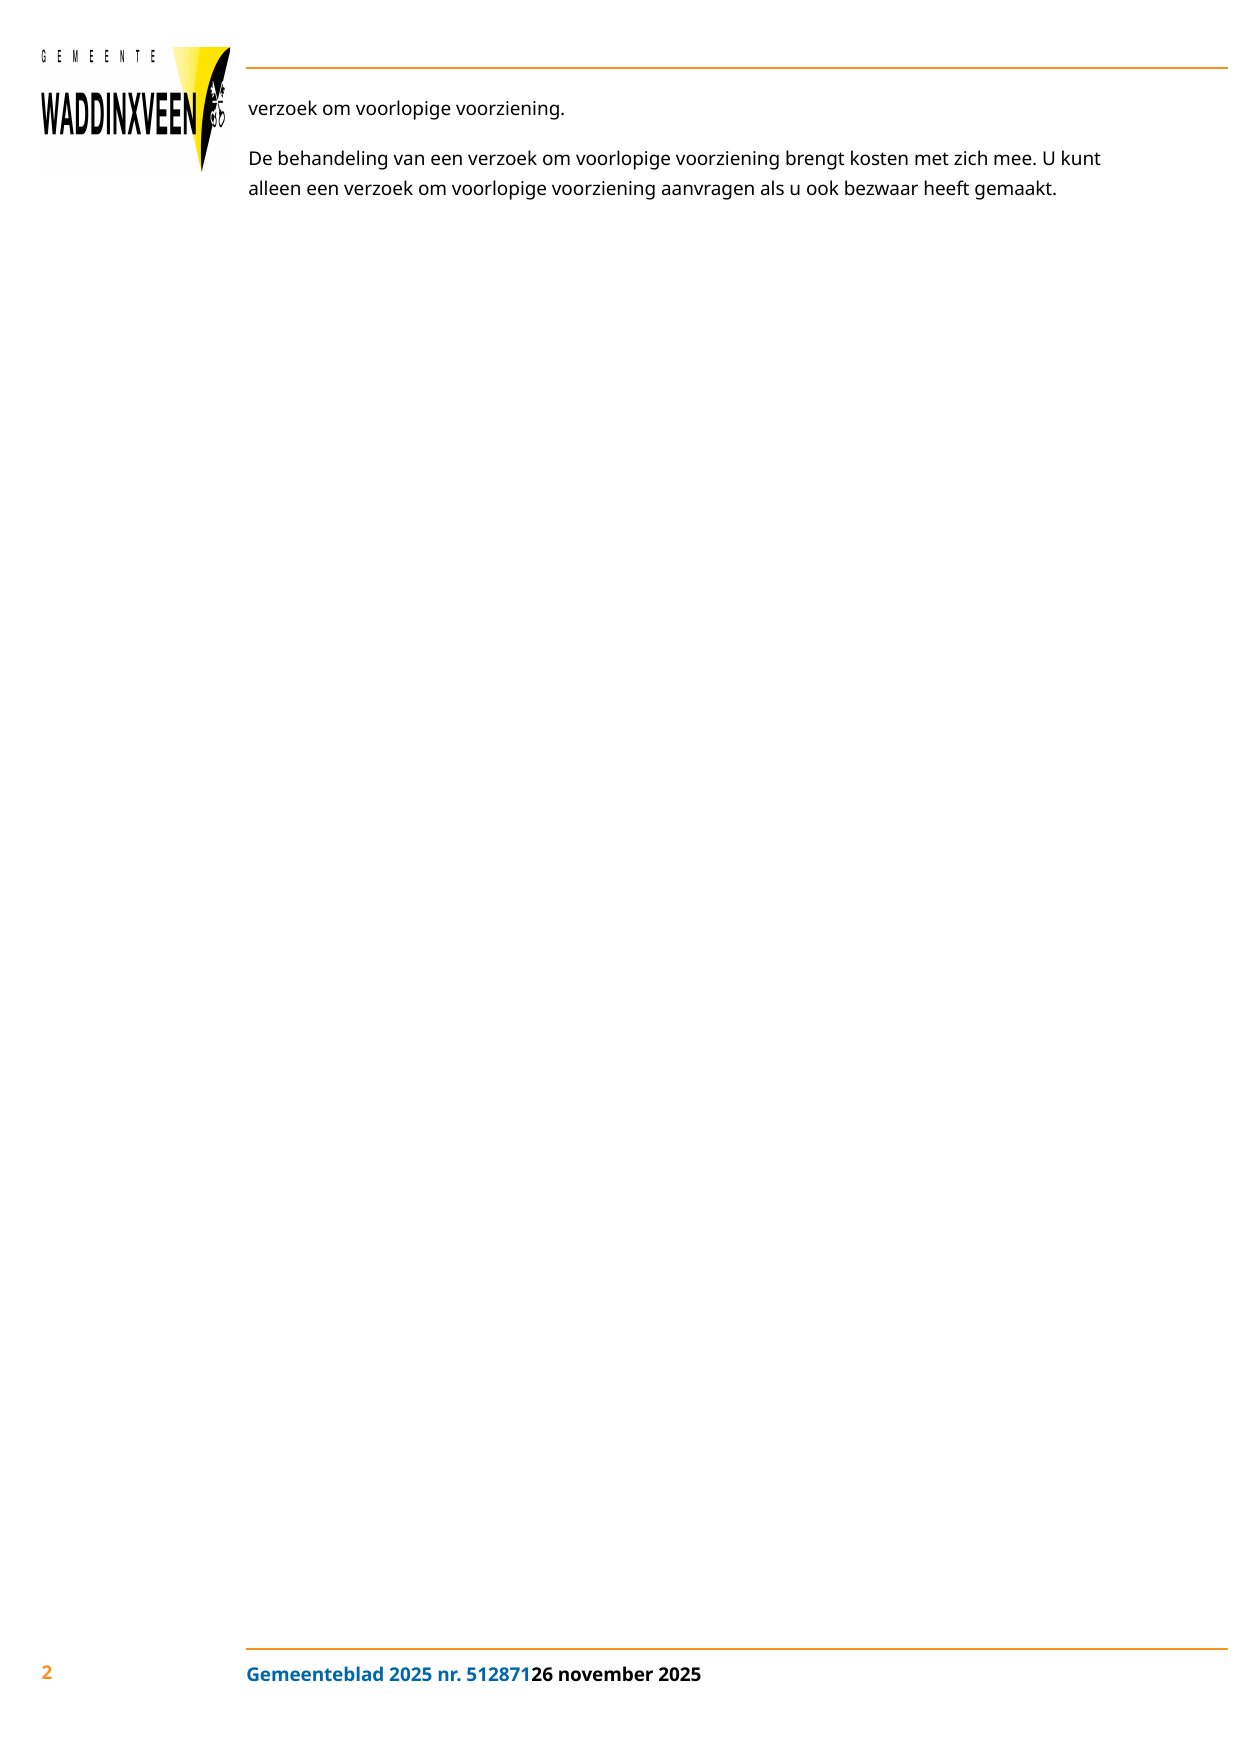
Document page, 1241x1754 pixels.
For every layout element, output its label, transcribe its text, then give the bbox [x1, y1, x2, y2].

text verzoek om voorlopige voorziening. [248, 95, 1152, 121]
text De behandeling van een verzoek om voorlopige voorziening brengt kosten met zich mee. U kunt alleen een verzoek om voorlopige voorziening aanvragen als u ook bezwaar heeft gemaakt. [248, 145, 1152, 201]
picture [41, 47, 231, 172]
